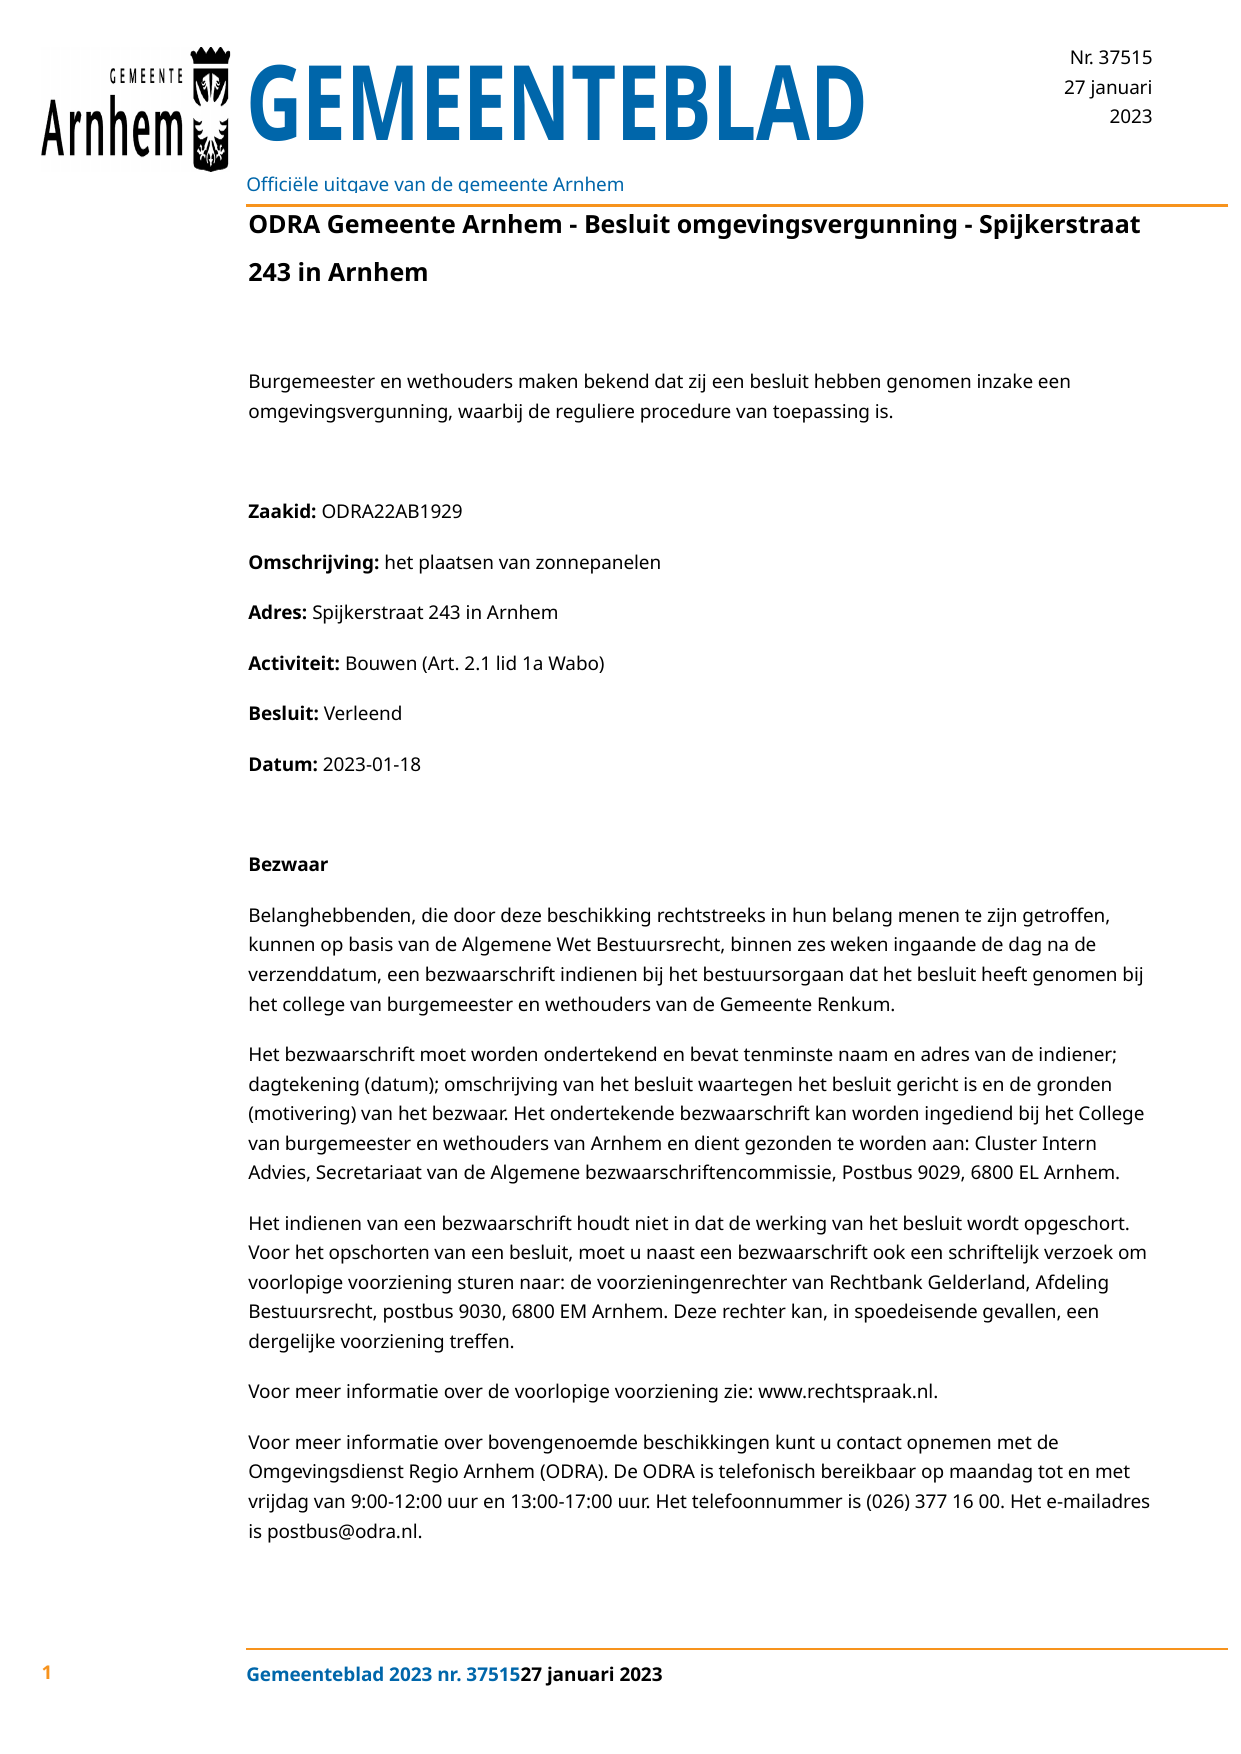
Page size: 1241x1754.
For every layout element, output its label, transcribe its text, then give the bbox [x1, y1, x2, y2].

text Belanghebbenden, die door deze beschikking rechtstreeks in hun belang menen te zijn getroffen, kunnen op basis van de Algemene Wet Bestuursrecht, binnen zes weken ingaande de dag na de verzenddatum, een bezwaarschrift indienen bij het bestuursorgaan dat het besluit heeft genomen bij het college van burgemeester en wethouders van de Gemeente Renkum. [248, 902, 1152, 1017]
text Adres: Spijkerstraat 243 in Arnhem [248, 599, 1152, 625]
text Omschrijving: het plaatsen van zonnepanelen [248, 549, 1152, 575]
text Het indienen van een bezwaarschrift houdt niet in dat de werking van het besluit wordt opgeschort. Voor het opschorten van een besluit, moet u naast een bezwaarschrift ook een schriftelijk verzoek om voorlopige voorziening sturen naar: de voorzieningenrechter van Rechtbank Gelderland, Afdeling Bestuursrecht, postbus 9030, 6800 EM Arnhem. Deze rechter kan, in spoedeisende gevallen, een dergelijke voorziening treffen. [248, 1210, 1152, 1354]
text Datum: 2023-01-18 [248, 751, 1152, 777]
text Zaakid: ODRA22AB1929 [248, 499, 1152, 524]
text Burgemeester en wethouders maken bekend dat zij een besluit hebben genomen inzake een omgevingsvergunning, waarbij de reguliere procedure van toepassing is. [248, 368, 1152, 424]
text ODRA Gemeente Arnhem - Besluit omgevingsvergunning - Spijkerstraat 243 in Arnhem [248, 207, 1152, 288]
text Het bezwaarschrift moet worden ondertekend en bevat tenminste naam en adres van de indiener; dagtekening (datum); omschrijving van het besluit waartegen het besluit gericht is en de gronden (motivering) van het bezwaar. Het ondertekende bezwaarschrift kan worden ingediend bij het College van burgemeester en wethouders van Arnhem en dient gezonden te worden aan: Cluster Intern Advies, Secretariaat van de Algemene bezwaarschriftencommissie, Postbus 9029, 6800 EL Arnhem. [248, 1041, 1152, 1185]
text Bezwaar [248, 852, 1152, 877]
text Voor meer informatie over de voorlopige voorziening zie: www.rechtspraak.nl. [248, 1379, 1152, 1404]
text Voor meer informatie over bovengenoemde beschikkingen kunt u contact opnemen met de Omgevingsdienst Regio Arnhem (ODRA). De ODRA is telefonisch bereikbaar op maandag tot en met vrijdag van 9:00-12:00 uur en 13:00-17:00 uur. Het telefoonnummer is (026) 377 16 00. Het e-mailadres is postbus@odra.nl. [248, 1429, 1152, 1544]
text Besluit: Verleend [248, 700, 1152, 726]
picture [41, 47, 231, 172]
text Activiteit: Bouwen (Art. 2.1 lid 1a Wabo) [248, 650, 1152, 676]
